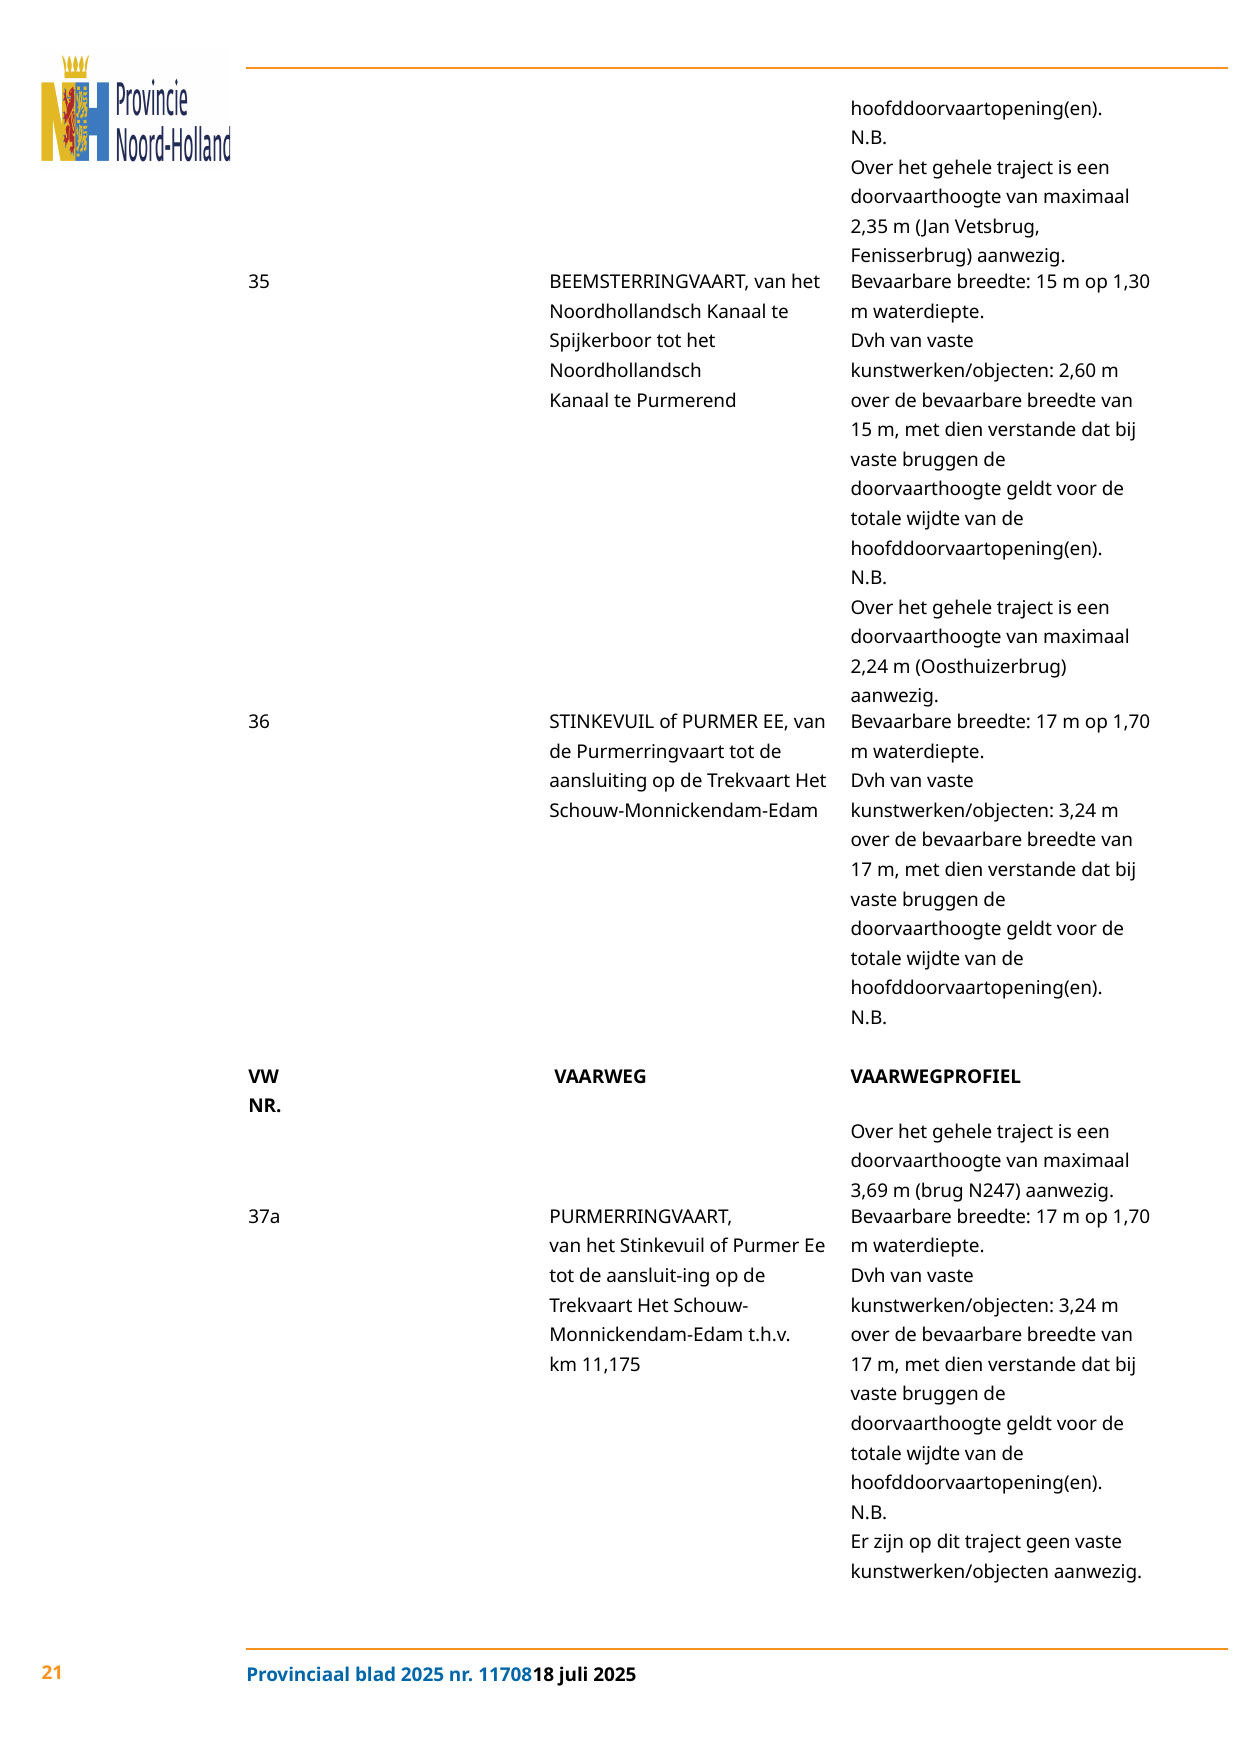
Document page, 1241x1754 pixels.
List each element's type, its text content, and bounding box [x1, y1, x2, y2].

table_cell PURMERRINGVAART, van het Stinkevuil of Purmer Ee tot de aansluit-ing op de Trekvaart Het Schouw-Monnickendam-Edam t.h.v. km 11,175 [549, 1203, 850, 1584]
table_cell BEEMSTERRINGVAART, van het Noordhollandsch Kanaal te Spijkerboor tot het Noordhollandsch Kanaal te Purmerend [549, 269, 850, 708]
table_cell Bevaarbare breedte: 17 m op 1,70 m waterdiepte. Dvh van vaste kunstwerken/objecten: 3,24 m over de bevaarbare breedte van 17 m, met dien verstande dat bij vaste bruggen de doorvaarthoogte geldt voor de totale wijdte van de hoofddoorvaartopening(en). N.B. Er zijn op dit traject geen vaste kunstwerken/objecten aanwezig. [850, 1203, 1152, 1584]
table_cell 35 [248, 269, 549, 708]
table_cell [549, 1118, 850, 1203]
table_cell STINKEVUIL of PURMER EE, van de Purmerringvaart tot de aansluiting op de Trekvaart Het Schouw-Monnickendam-Edam [549, 708, 850, 1030]
table_cell 37a [248, 1203, 549, 1584]
table_header VW NR. [248, 1063, 549, 1118]
table_cell 36 [248, 708, 549, 1030]
table_cell Over het gehele traject is een doorvaarthoogte van maximaal 3,69 m (brug N247) aanwezig. [850, 1118, 1152, 1203]
table_cell Bevaarbare breedte: 17 m op 1,70 m waterdiepte. Dvh van vaste kunstwerken/objecten: 3,24 m over de bevaarbare breedte van 17 m, met dien verstande dat bij vaste bruggen de doorvaarthoogte geldt voor de totale wijdte van de hoofddoorvaartopening(en). N.B. [850, 708, 1152, 1030]
table_header VAARWEG [549, 1063, 850, 1118]
table_header VAARWEGPROFIEL [850, 1063, 1152, 1118]
table_cell [248, 95, 549, 268]
table_cell [549, 95, 850, 268]
table_cell Bevaarbare breedte: 15 m op 1,30 m waterdiepte. Dvh van vaste kunstwerken/objecten: 2,60 m over de bevaarbare breedte van 15 m, met dien verstande dat bij vaste bruggen de doorvaarthoogte geldt voor de totale wijdte van de hoofddoorvaartopening(en). N.B. Over het gehele traject is een doorvaarthoogte van maximaal 2,24 m (Oosthuizerbrug) aanwezig. [850, 269, 1152, 708]
table_cell hoofddoorvaartopening(en). N.B. Over het gehele traject is een doorvaarthoogte van maximaal 2,35 m (Jan Vetsbrug, Fenisserbrug) aanwezig. [850, 95, 1152, 268]
table_cell [248, 1118, 549, 1203]
picture [41, 47, 231, 172]
